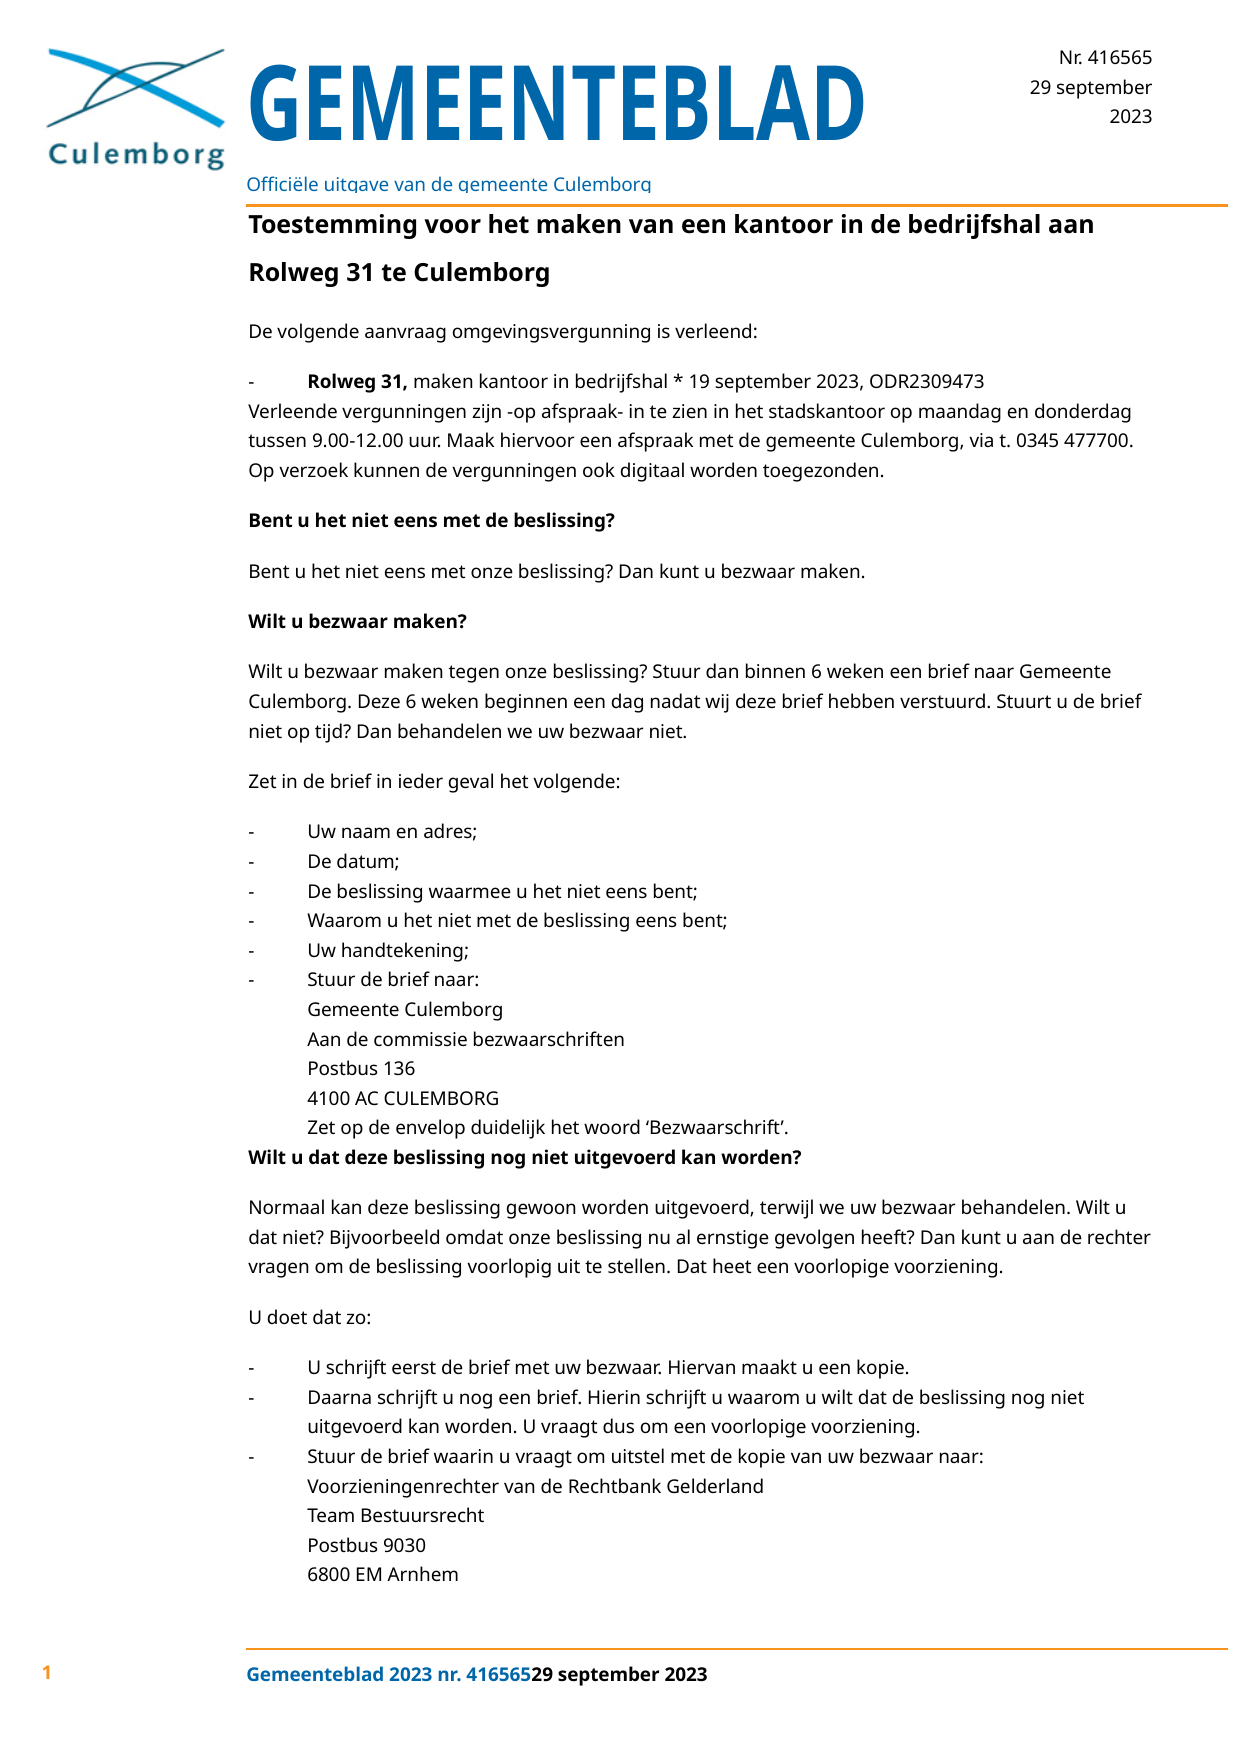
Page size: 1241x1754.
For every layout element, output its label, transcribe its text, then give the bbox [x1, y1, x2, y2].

list Rolweg 31, maken kantoor in bedrijfshal * 19 september 2023, ODR2309473 [248, 368, 1152, 394]
text Verleende vergunningen zijn -op afspraak- in te zien in het stadskantoor op maandag en donderdag tussen 9.00-12.00 uur. Maak hiervoor een afspraak met de gemeente Culemborg, via t. 0345 477700. Op verzoek kunnen de vergunningen ook digitaal worden toegezonden. [248, 398, 1152, 483]
text Wilt u dat deze beslissing nog niet uitgevoerd kan worden? [248, 1144, 1152, 1170]
list Aan de commissie bezwaarschriften [248, 1026, 1152, 1052]
list Uw naam en adres; [248, 819, 1152, 844]
list Stuur de brief naar: [248, 967, 1152, 992]
list Voorzieningenrechter van de Rechtbank Gelderland [248, 1473, 1152, 1499]
text Bent u het niet eens met de beslissing? [248, 507, 1152, 533]
text Zet in de brief in ieder geval het volgende: [248, 768, 1152, 794]
list Zet op de envelop duidelijk het woord ‘Bezwaarschrift’. [248, 1114, 1152, 1140]
list Postbus 9030 [248, 1532, 1152, 1558]
text U doet dat zo: [248, 1304, 1152, 1330]
list U schrijft eerst de brief met uw bezwaar. Hiervan maakt u een kopie. [248, 1354, 1152, 1380]
text Wilt u bezwaar maken? [248, 608, 1152, 634]
list 4100 AC CULEMBORG [248, 1085, 1152, 1111]
text Wilt u bezwaar maken tegen onze beslissing? Stuur dan binnen 6 weken een brief naar Gemeente Culemborg. Deze 6 weken beginnen een dag nadat wij deze brief hebben verstuurd. Stuurt u de brief niet op tijd? Dan behandelen we uw bezwaar niet. [248, 659, 1152, 744]
text Bent u het niet eens met onze beslissing? Dan kunt u bezwaar maken. [248, 558, 1152, 584]
list De beslissing waarmee u het niet eens bent; [248, 878, 1152, 904]
list Gemeente Culemborg [248, 996, 1152, 1022]
text Toestemming voor het maken van een kantoor in de bedrijfshal aan Rolweg 31 te Culemborg [248, 207, 1152, 288]
list Team Bestuursrecht [248, 1502, 1152, 1528]
list Waarom u het niet met de beslissing eens bent; [248, 907, 1152, 933]
list Daarna schrijft u nog een brief. Hierin schrijft u waarom u wilt dat de beslissing nog niet uitgevoerd kan worden. U vraagt dus om een voorlopige voorziening. [248, 1384, 1152, 1439]
text De volgende aanvraag omgevingsvergunning is verleend: [248, 318, 1152, 344]
list Stuur de brief waarin u vraagt om uitstel met de kopie van uw bezwaar naar: [248, 1443, 1152, 1469]
picture [41, 47, 231, 172]
text Normaal kan deze beslissing gewoon worden uitgevoerd, terwijl we uw bezwaar behandelen. Wilt u dat niet? Bijvoorbeeld omdat onze beslissing nu al ernstige gevolgen heeft? Dan kunt u aan de rechter vragen om de beslissing voorlopig uit te stellen. Dat heet een voorlopige voorziening. [248, 1194, 1152, 1279]
list De datum; [248, 848, 1152, 874]
list Postbus 136 [248, 1055, 1152, 1081]
list 6800 EM Arnhem [248, 1562, 1152, 1587]
list Uw handtekening; [248, 937, 1152, 963]
